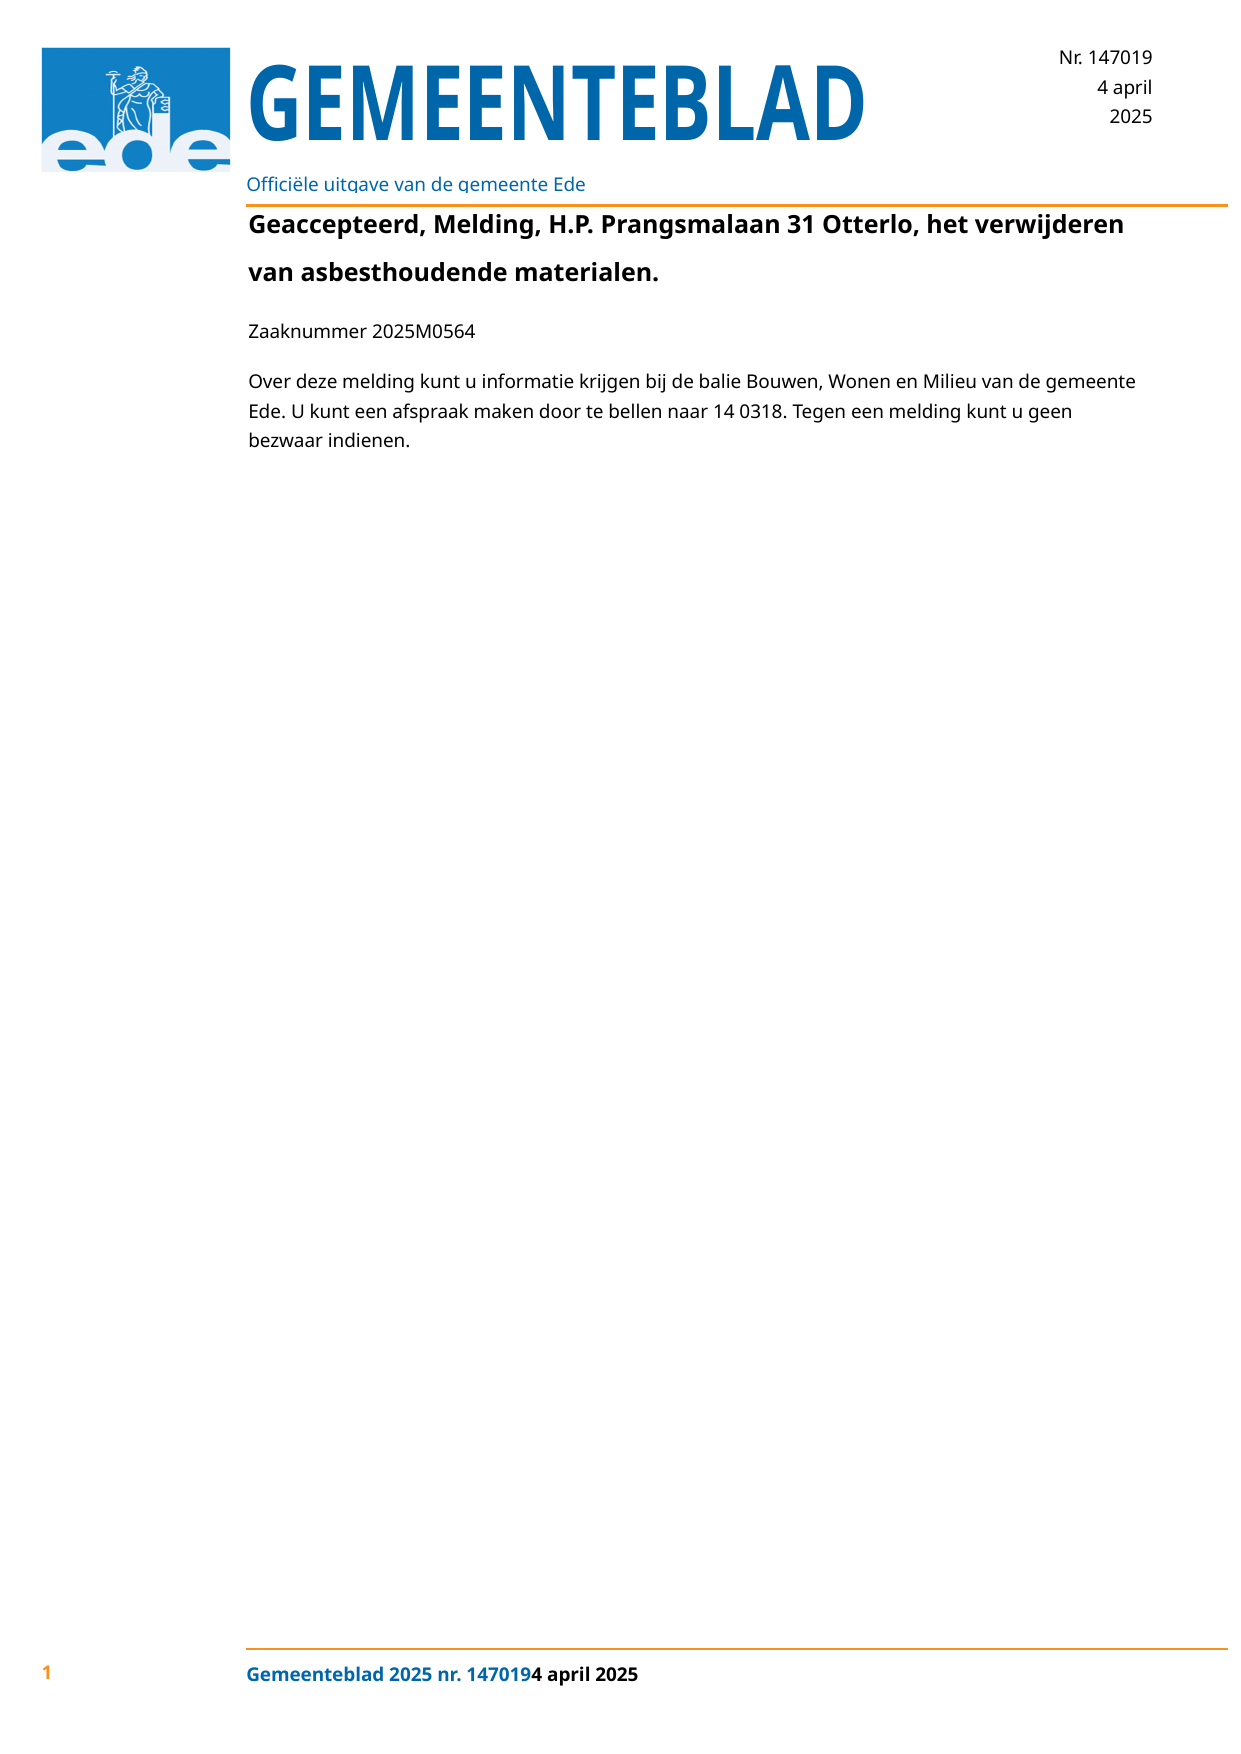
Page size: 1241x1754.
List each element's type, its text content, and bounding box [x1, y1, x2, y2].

text Zaaknummer 2025M0564 [248, 318, 1152, 344]
text Geaccepteerd, Melding, H.P. Prangsmalaan 31 Otterlo, het verwijderen van asbesthoudende materialen. [248, 207, 1152, 288]
picture [41, 47, 231, 172]
text Over deze melding kunt u informatie krijgen bij de balie Bouwen, Wonen en Milieu van de gemeente Ede. U kunt een afspraak maken door te bellen naar 14 0318. Tegen een melding kunt u geen bezwaar indienen. [248, 368, 1152, 453]
